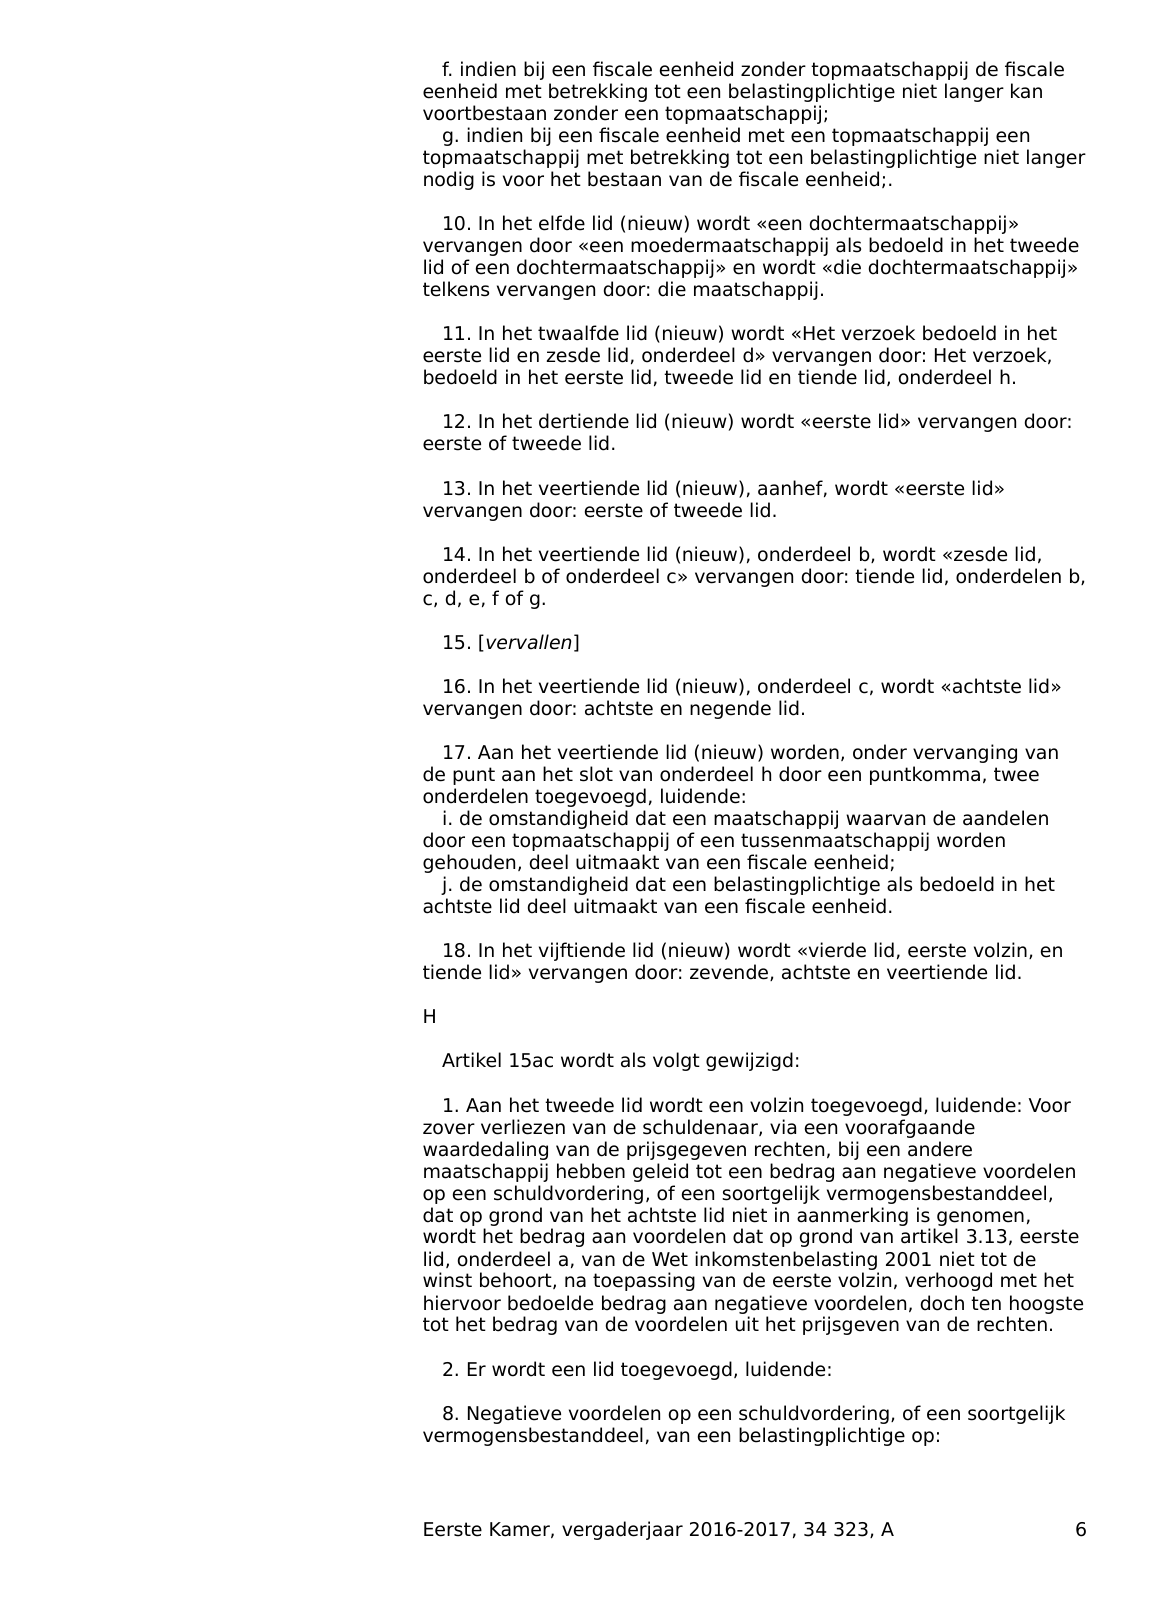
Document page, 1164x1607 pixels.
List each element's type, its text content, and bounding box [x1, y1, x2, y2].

text 13. In het veertiende lid (nieuw), aanhef, wordt «eerste lid» vervangen door: eerste of tweede lid. [422, 477, 1087, 521]
text g. indien bij een fiscale eenheid met een topmaatschappij een topmaatschappij met betrekking tot een belastingplichtige niet langer nodig is voor het bestaan van de fiscale eenheid;. [422, 125, 1087, 191]
text 8. Negatieve voordelen op een schuldvordering, of een soortgelijk vermogensbestanddeel, van een belastingplichtige op: [422, 1403, 1087, 1447]
text 12. In het dertiende lid (nieuw) wordt «eerste lid» vervangen door: eerste of tweede lid. [422, 411, 1087, 455]
text 11. In het twaalfde lid (nieuw) wordt «Het verzoek bedoeld in het eerste lid en zesde lid, onderdeel d» vervangen door: Het verzoek, bedoeld in het eerste lid, tweede lid en tiende lid, onderdeel h. [422, 323, 1087, 389]
text 2. Er wordt een lid toegevoegd, luidende: [422, 1358, 1087, 1381]
text 10. In het elfde lid (nieuw) wordt «een dochtermaatschappij» vervangen door «een moedermaatschappij als bedoeld in het tweede lid of een dochtermaatschappij» en wordt «die dochtermaatschappij» telkens vervangen door: die maatschappij. [422, 213, 1087, 301]
text 18. In het vijftiende lid (nieuw) wordt «vierde lid, eerste volzin, en tiende lid» vervangen door: zevende, achtste en veertiende lid. [422, 940, 1087, 984]
text H [422, 1006, 1087, 1028]
text j. de omstandigheid dat een belastingplichtige als bedoeld in het achtste lid deel uitmaakt van een fiscale eenheid. [422, 874, 1087, 918]
text 14. In het veertiende lid (nieuw), onderdeel b, wordt «zesde lid, onderdeel b of onderdeel c» vervangen door: tiende lid, onderdelen b, c, d, e, f of g. [422, 544, 1087, 609]
text 15. [vervallen] [422, 632, 1087, 654]
text i. de omstandigheid dat een maatschappij waarvan de aandelen door een topmaatschappij of een tussenmaatschappij worden gehouden, deel uitmaakt van een fiscale eenheid; [422, 808, 1087, 874]
text 17. Aan het veertiende lid (nieuw) worden, onder vervanging van de punt aan het slot van onderdeel h door een puntkomma, twee onderdelen toegevoegd, luidende: [422, 742, 1087, 808]
text f. indien bij een fiscale eenheid zonder topmaatschappij de fiscale eenheid met betrekking tot een belastingplichtige niet langer kan voortbestaan zonder een topmaatschappij; [422, 59, 1087, 125]
text 1. Aan het tweede lid wordt een volzin toegevoegd, luidende: Voor zover verliezen van de schuldenaar, via een voorafgaande waardedaling van de prijsgegeven rechten, bij een andere maatschappij hebben geleid tot een bedrag aan negatieve voordelen op een schuldvordering, of een soortgelijk vermogensbestanddeel, dat op grond van het achtste lid niet in aanmerking is genomen, wordt het bedrag aan voordelen dat op grond van artikel 3.13, eerste lid, onderdeel a, van de Wet inkomstenbelasting 2001 niet tot de winst behoort, na toepassing van de eerste volzin, verhoogd met het hiervoor bedoelde bedrag aan negatieve voordelen, doch ten hoogste tot het bedrag van de voordelen uit het prijsgeven van de rechten. [422, 1094, 1087, 1336]
text Artikel 15ac wordt als volgt gewijzigd: [422, 1050, 1087, 1072]
text 16. In het veertiende lid (nieuw), onderdeel c, wordt «achtste lid» vervangen door: achtste en negende lid. [422, 676, 1087, 720]
